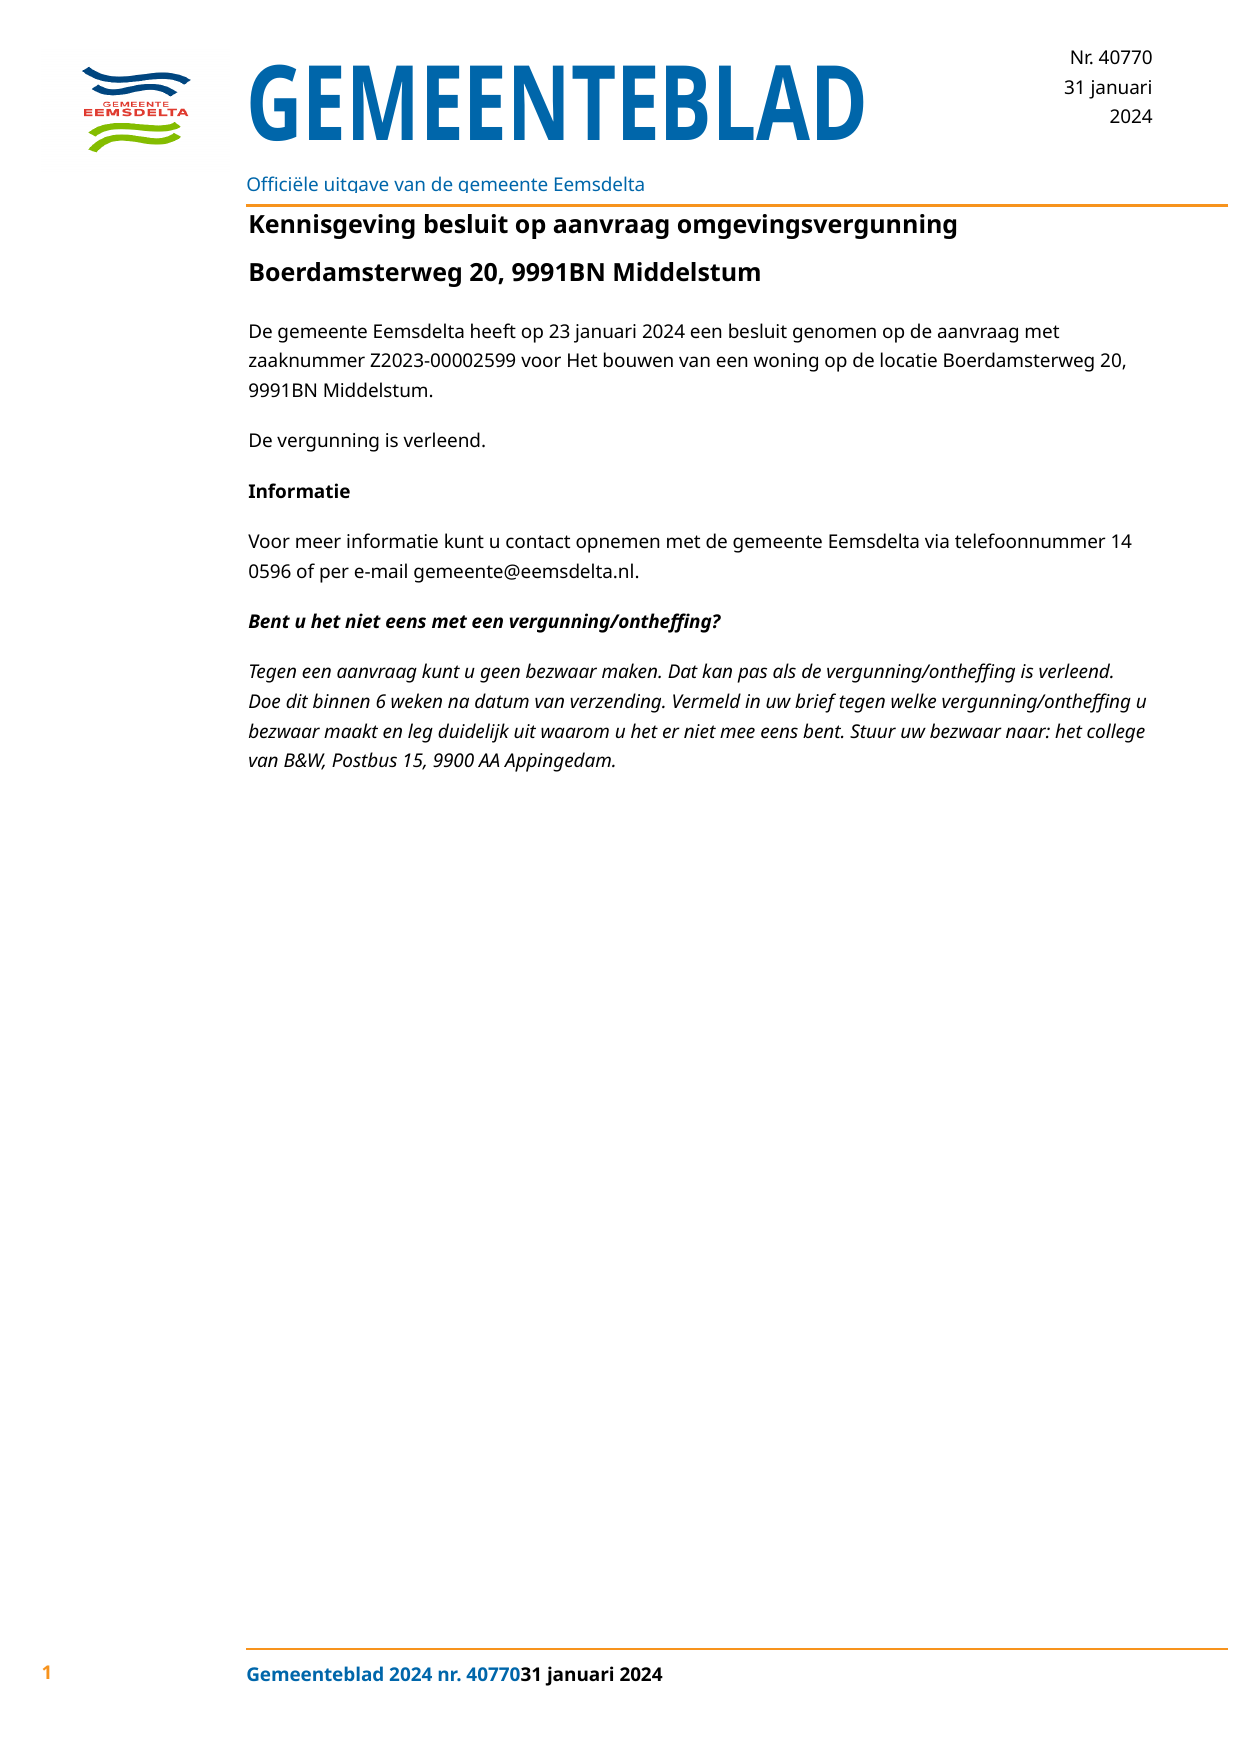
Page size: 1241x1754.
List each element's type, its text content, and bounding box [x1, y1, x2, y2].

text Tegen een aanvraag kunt u geen bezwaar maken. Dat kan pas als de vergunning/ontheffing is verleend. Doe dit binnen 6 weken na datum van verzending. Vermeld in uw brief tegen welke vergunning/ontheffing u bezwaar maakt en leg duidelijk uit waarom u het er niet mee eens bent. Stuur uw bezwaar naar: het college van B&W, Postbus 15, 9900 AA Appingedam. [248, 659, 1152, 773]
text Kennisgeving besluit op aanvraag omgevingsvergunning Boerdamsterweg 20, 9991BN Middelstum [248, 207, 1152, 288]
text Bent u het niet eens met een vergunning/ontheffing? [248, 608, 1152, 634]
text De gemeente Eemsdelta heeft op 23 januari 2024 een besluit genomen op de aanvraag met zaaknummer Z2023-00002599 voor Het bouwen van een woning op de locatie Boerdamsterweg 20, 9991BN Middelstum. [248, 318, 1152, 403]
text De vergunning is verleend. [248, 427, 1152, 453]
text Informatie [248, 478, 1152, 504]
picture [41, 47, 231, 172]
text Voor meer informatie kunt u contact opnemen met de gemeente Eemsdelta via telefoonnummer 14 0596 of per e-mail gemeente@eemsdelta.nl. [248, 528, 1152, 584]
